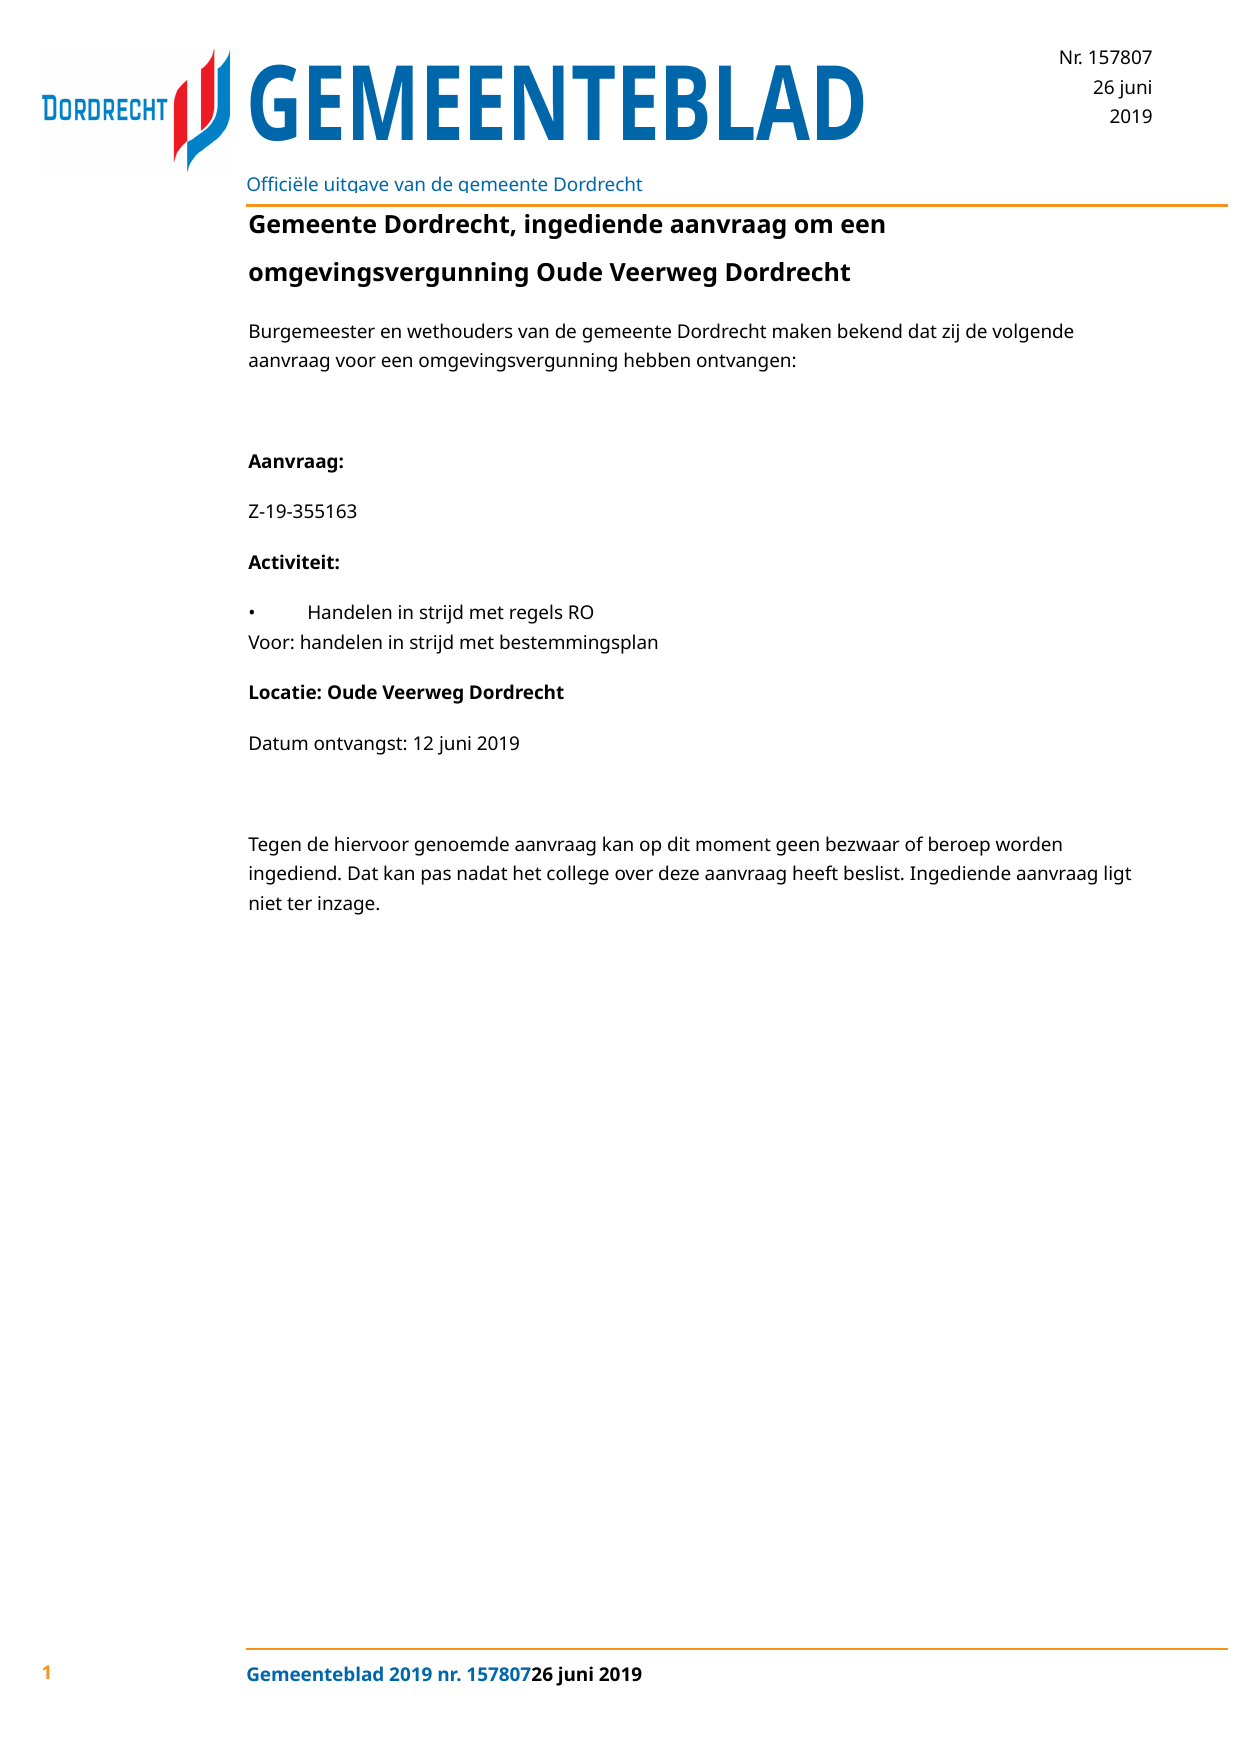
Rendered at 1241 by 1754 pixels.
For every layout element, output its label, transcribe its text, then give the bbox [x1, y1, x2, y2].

text Z-19-355163 [248, 499, 1152, 524]
text Aanvraag: [248, 448, 1152, 474]
text Tegen de hiervoor genoemde aanvraag kan op dit moment geen bezwaar of beroep worden ingediend. Dat kan pas nadat het college over deze aanvraag heeft beslist. Ingediende aanvraag ligt niet ter inzage. [248, 831, 1152, 916]
list Handelen in strijd met regels RO [248, 599, 1152, 625]
text Voor: handelen in strijd met bestemmingsplan [248, 629, 1152, 655]
text Activiteit: [248, 549, 1152, 575]
text Gemeente Dordrecht, ingediende aanvraag om een omgevingsvergunning Oude Veerweg Dordrecht [248, 207, 1152, 288]
text Locatie: Oude Veerweg Dordrecht [248, 679, 1152, 705]
text Burgemeester en wethouders van de gemeente Dordrecht maken bekend dat zij de volgende aanvraag voor een omgevingsvergunning hebben ontvangen: [248, 318, 1152, 373]
picture [41, 47, 231, 172]
text Datum ontvangst: 12 juni 2019 [248, 730, 1152, 756]
